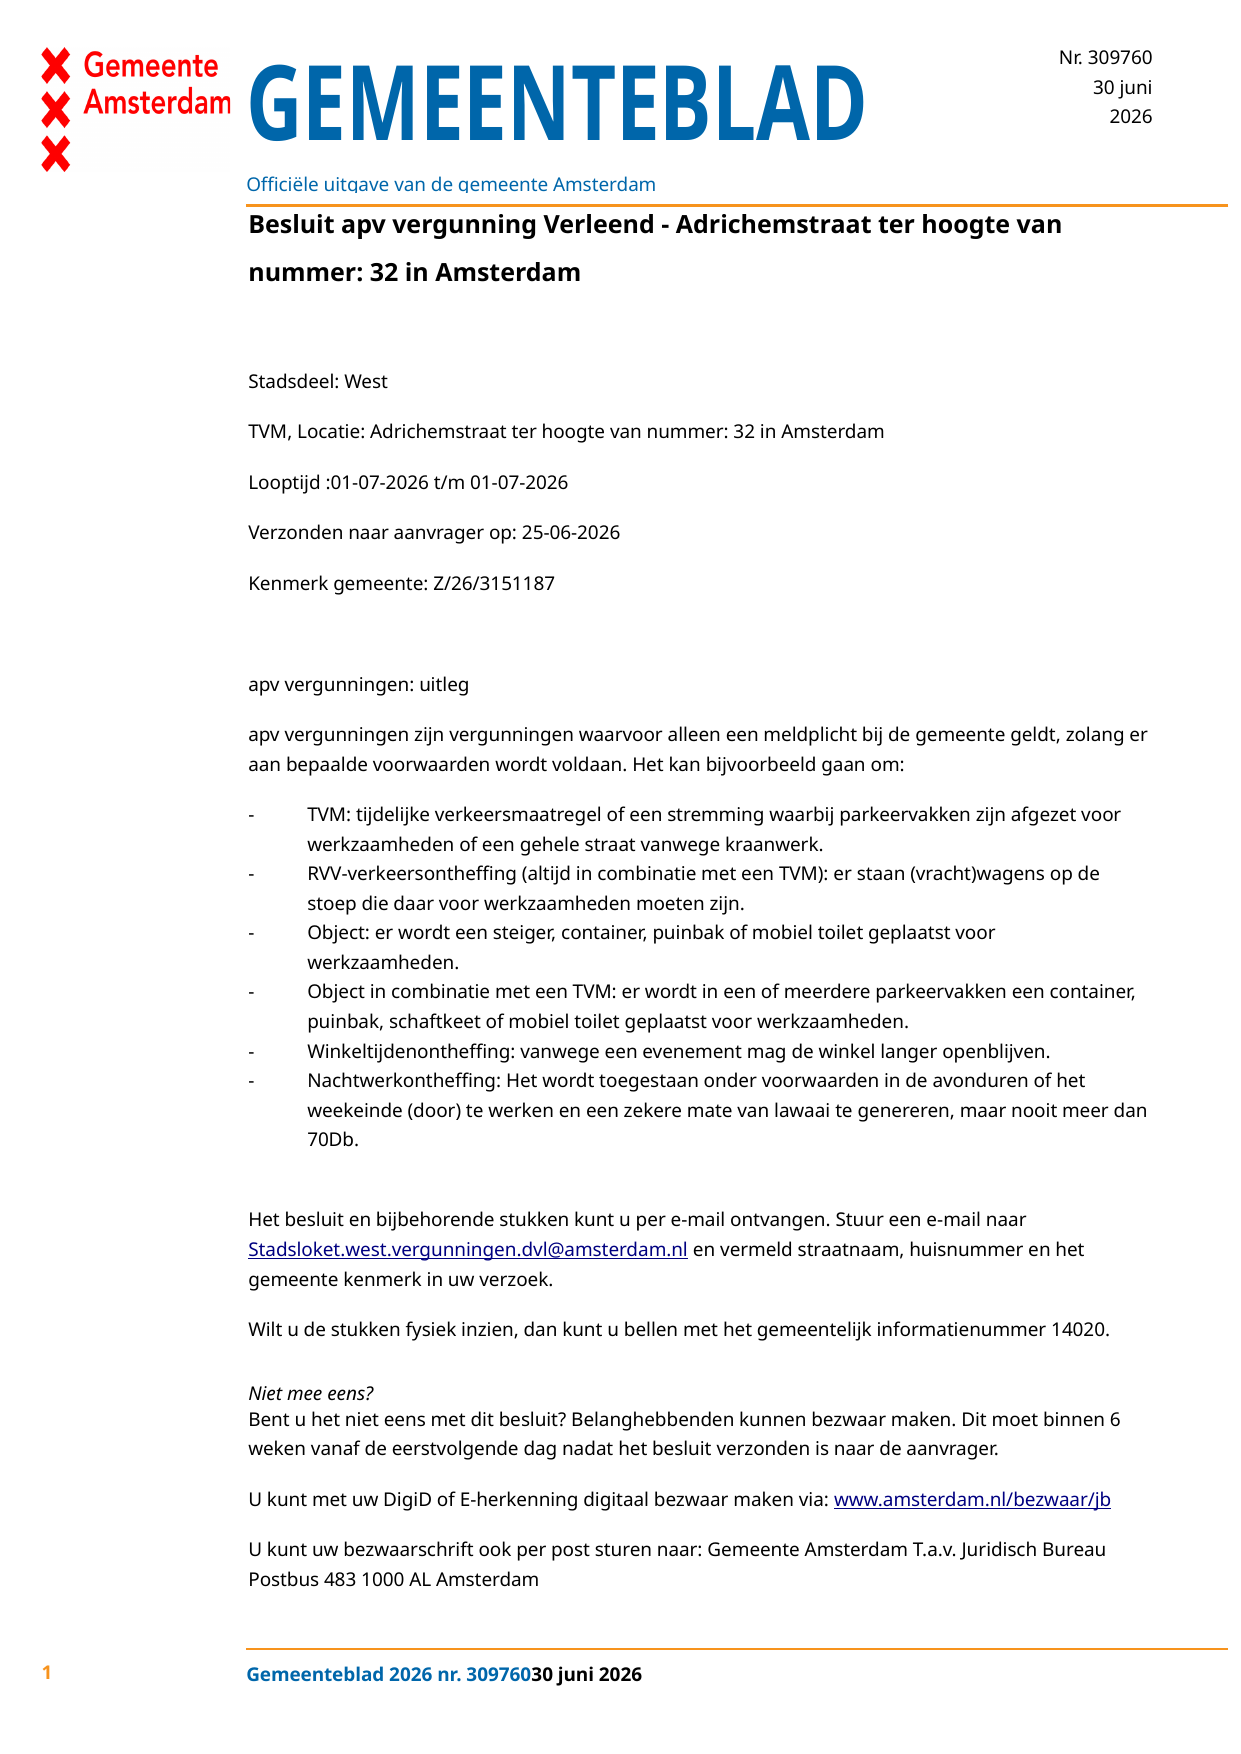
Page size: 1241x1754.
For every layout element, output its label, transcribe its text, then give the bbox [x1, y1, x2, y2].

text Besluit apv vergunning Verleend - Adrichemstraat ter hoogte van nummer: 32 in Amsterdam [248, 207, 1152, 288]
text apv vergunningen zijn vergunningen waarvoor alleen een meldplicht bij de gemeente geldt, zolang er aan bepaalde voorwaarden wordt voldaan. Het kan bijvoorbeeld gaan om: [248, 721, 1152, 777]
text Looptijd :01-07-2026 t/m 01-07-2026 [248, 469, 1152, 495]
list RVV-verkeersontheffing (altijd in combinatie met een TVM): er staan (vracht)wagens op de stoep die daar voor werkzaamheden moeten zijn. [248, 860, 1152, 916]
text U kunt met uw DigiD of E-herkenning digitaal bezwaar maken via: www.amsterdam.nl/bezwaar/jb [248, 1486, 1152, 1512]
text Wilt u de stukken fysiek inzien, dan kunt u bellen met het gemeentelijk informatienummer 14020. [248, 1316, 1152, 1342]
list Object in combinatie met een TVM: er wordt in een of meerdere parkeervakken een container, puinbak, schaftkeet of mobiel toilet geplaatst voor werkzaamheden. [248, 979, 1152, 1034]
text Het besluit en bijbehorende stukken kunt u per e-mail ontvangen. Stuur een e-mail naar Stadsloket.west.vergunningen.dvl@amsterdam.nl en vermeld straatnaam, huisnummer en het gemeente kenmerk in uw verzoek. [248, 1207, 1152, 1292]
text apv vergunningen: uitleg [248, 671, 1152, 697]
list Winkeltijdenontheffing: vanwege een evenement mag de winkel langer openblijven. [248, 1038, 1152, 1064]
text Kenmerk gemeente: Z/26/3151187 [248, 570, 1152, 596]
text Bent u het niet eens met dit besluit? Belanghebbenden kunnen bezwaar maken. Dit moet binnen 6 weken vanaf de eerstvolgende dag nadat het besluit verzonden is naar de aanvrager. [248, 1406, 1152, 1461]
text TVM, Locatie: Adrichemstraat ter hoogte van nummer: 32 in Amsterdam [248, 419, 1152, 444]
text Niet mee eens? [248, 1380, 1152, 1406]
text Stadsdeel: West [248, 368, 1152, 394]
text Verzonden naar aanvrager op: 25-06-2026 [248, 519, 1152, 545]
picture [41, 47, 231, 172]
list TVM: tijdelijke verkeersmaatregel of een stremming waarbij parkeervakken zijn afgezet voor werkzaamheden of een gehele straat vanwege kraanwerk. [248, 801, 1152, 857]
list Object: er wordt een steiger, container, puinbak of mobiel toilet geplaatst voor werkzaamheden. [248, 919, 1152, 975]
list Nachtwerkontheffing: Het wordt toegestaan onder voorwaarden in de avonduren of het weekeinde (door) te werken en een zekere mate van lawaai te genereren, maar nooit meer dan 70Db. [248, 1067, 1152, 1152]
text U kunt uw bezwaarschrift ook per post sturen naar: Gemeente Amsterdam T.a.v. Juridisch Bureau Postbus 483 1000 AL Amsterdam [248, 1536, 1152, 1592]
